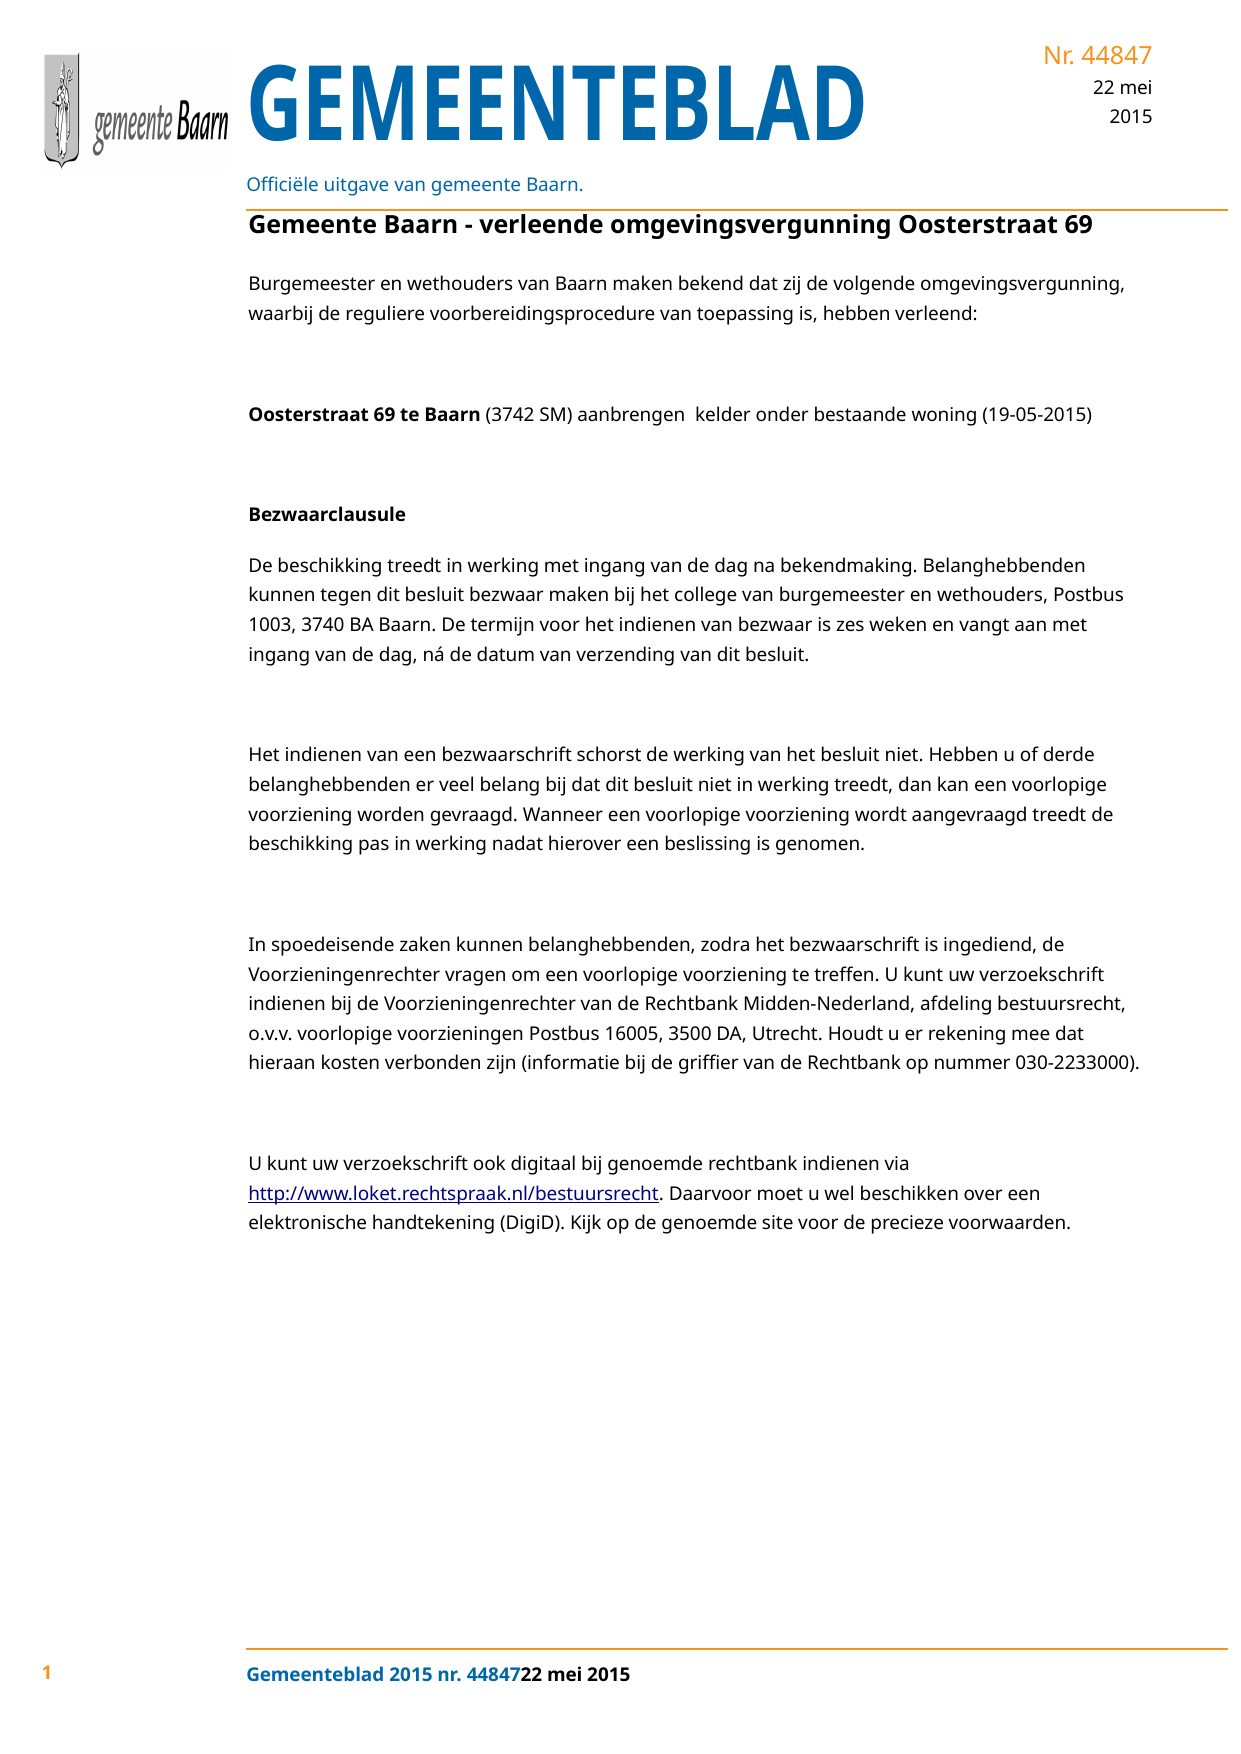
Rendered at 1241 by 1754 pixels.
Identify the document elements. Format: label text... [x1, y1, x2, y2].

text De beschikking treedt in werking met ingang van de dag na bekendmaking. Belanghebbenden kunnen tegen dit besluit bezwaar maken bij het college van burgemeester en wethouders, Postbus 1003, 3740 BA Baarn. De termijn voor het indienen van bezwaar is zes weken en vangt aan met ingang van de dag, ná de datum van verzending van dit besluit. [248, 552, 1152, 666]
picture [41, 47, 231, 172]
text Bezwaarclausule [248, 502, 1152, 527]
text Gemeente Baarn - verleende omgevingsvergunning Oosterstraat 69 [248, 211, 1152, 241]
text U kunt uw verzoekschrift ook digitaal bij genoemde rechtbank indienen via http://www.loket.rechtspraak.nl/bestuursrecht. Daarvoor moet u wel beschikken over een elektronische handtekening (DigiD). Kijk op de genoemde site voor de precieze voorwaarden. [248, 1150, 1152, 1235]
text Burgemeester en wethouders van Baarn maken bekend dat zij de volgende omgevingsvergunning, waarbij de reguliere voorbereidingsprocedure van toepassing is, hebben verleend: [248, 270, 1152, 326]
text Het indienen van een bezwaarschrift schorst de werking van het besluit niet. Hebben u of derde belanghebbenden er veel belang bij dat dit besluit niet in werking treedt, dan kan een voorlopige voorziening worden gevraagd. Wanneer een voorlopige voorziening wordt aangevraagd treedt de beschikking pas in werking nadat hierover een beslissing is genomen. [248, 742, 1152, 856]
text Oosterstraat 69 te Baarn (3742 SM) aanbrengen kelder onder bestaande woning (19-05-2015) [248, 401, 1152, 426]
text In spoedeisende zaken kunnen belanghebbenden, zodra het bezwaarschrift is ingediend, de Voorzieningenrechter vragen om een voorlopige voorziening te treffen. U kunt uw verzoekschrift indienen bij de Voorzieningenrechter van de Rechtbank Midden-Nederland, afdeling bestuursrecht, o.v.v. voorlopige voorzieningen Postbus 16005, 3500 DA, Utrecht. Houdt u er rekening mee dat hieraan kosten verbonden zijn (informatie bij de griffier van de Rechtbank op nummer 030-2233000). [248, 931, 1152, 1075]
